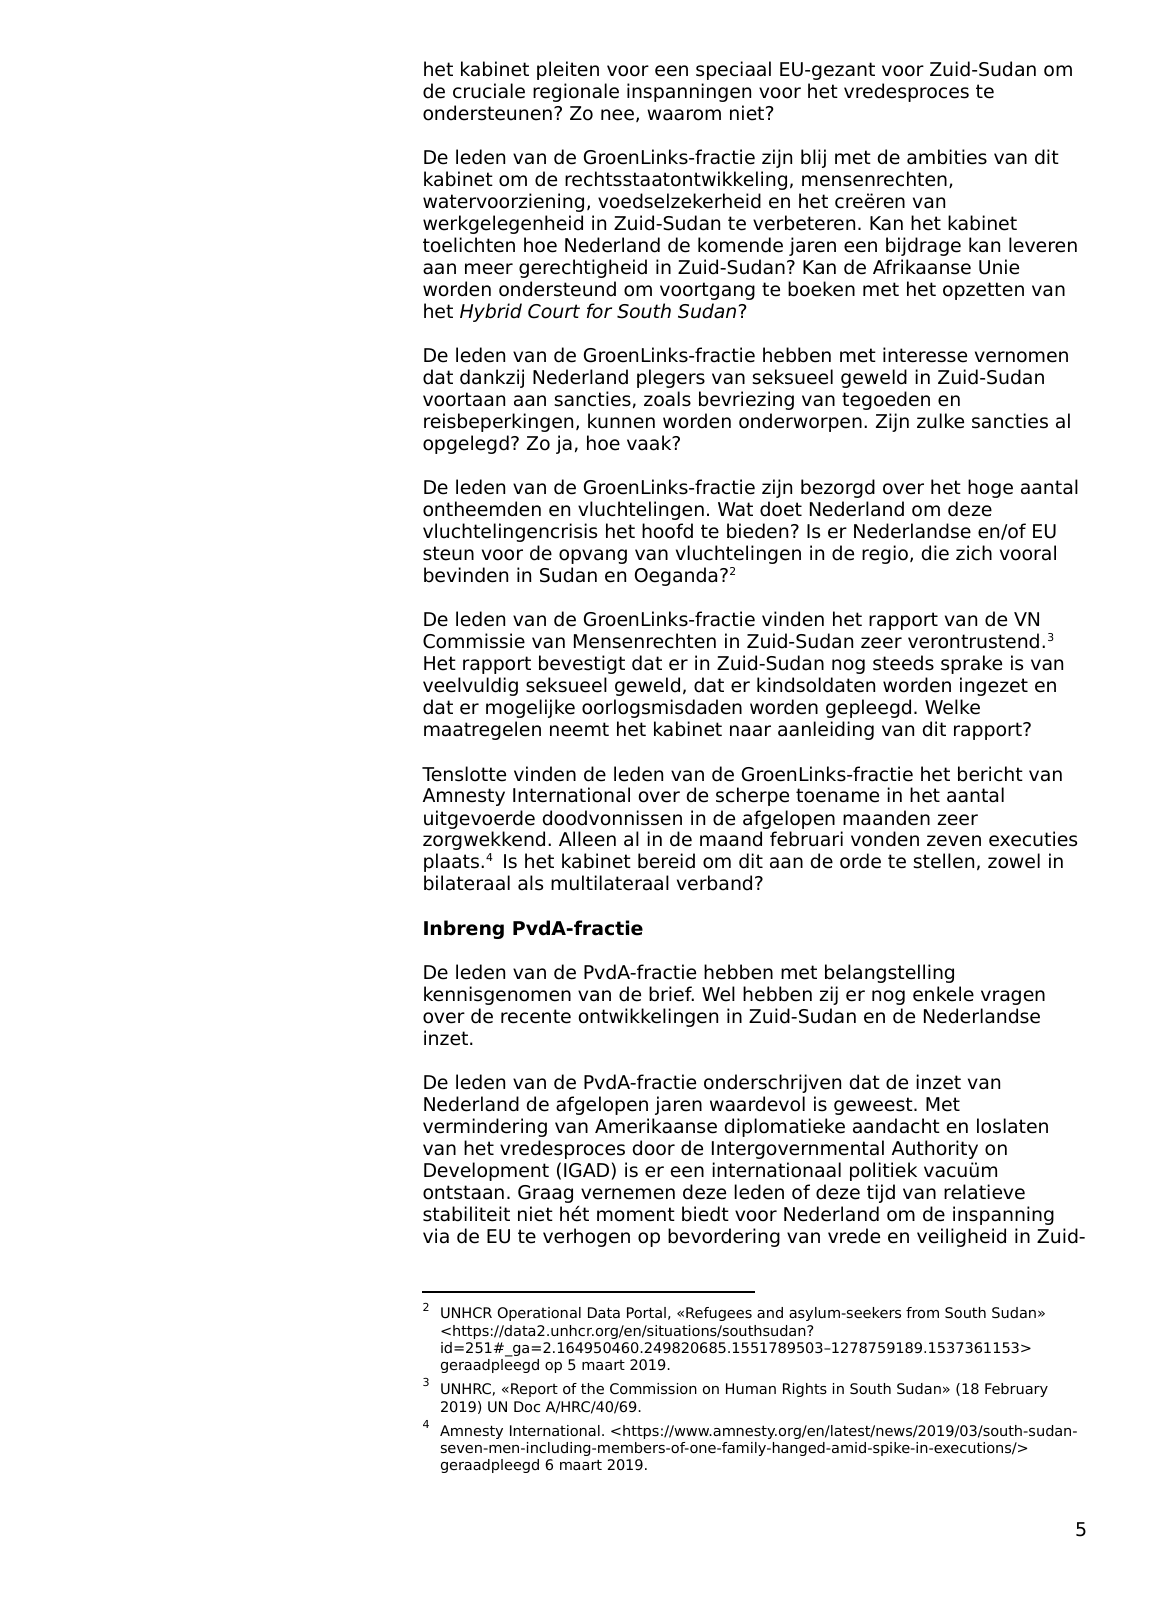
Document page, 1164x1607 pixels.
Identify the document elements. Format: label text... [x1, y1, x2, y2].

text Tenslotte vinden de leden van de GroenLinks-fractie het bericht van Amnesty International over de scherpe toename in het aantal uitgevoerde doodvonnissen in de afgelopen maanden zeer zorgwekkend. Alleen al in de maand februari vonden zeven executies plaats. Is het kabinet bereid om dit aan de orde te stellen, zowel in bilateraal als multilateraal verband? [422, 763, 1087, 895]
text De leden van de PvdA-fractie hebben met belangstelling kennisgenomen van de brief. Wel hebben zij er nog enkele vragen over de recente ontwikkelingen in Zuid-Sudan en de Nederlandse inzet. [422, 962, 1087, 1049]
subtitle Inbreng PvdA-fractie [422, 917, 1087, 939]
text De leden van de GroenLinks-fractie zijn bezorgd over het hoge aantal ontheemden en vluchtelingen. Wat doet Nederland om deze vluchtelingencrisis het hoofd te bieden? Is er Nederlandse en/of EU steun voor de opvang van vluchtelingen in de regio, die zich vooral bevinden in Sudan en Oeganda? [422, 477, 1087, 587]
text De leden van de GroenLinks-fractie vinden het rapport van de VN Commissie van Mensenrechten in Zuid-Sudan zeer verontrustend. Het rapport bevestigt dat er in Zuid-Sudan nog steeds sprake is van veelvuldig seksueel geweld, dat er kindsoldaten worden ingezet en dat er mogelijke oorlogsmisdaden worden gepleegd. Welke maatregelen neemt het kabinet naar aanleiding van dit rapport? [422, 609, 1087, 741]
text UNHRC, «Report of the Commission on Human Rights in South Sudan» (18 February 2019) UN Doc A/HRC/40/69. [422, 1377, 1087, 1416]
text De leden van de PvdA-fractie onderschrijven dat de inzet van Nederland de afgelopen jaren waardevol is geweest. Met vermindering van Amerikaanse diplomatieke aandacht en loslaten van het vredesproces door de Intergovernmental Authority on Development (IGAD) is er een internationaal politiek vacuüm ontstaan. Graag vernemen deze leden of deze tijd van relatieve stabiliteit niet hét moment biedt voor Nederland om de inspanning via de EU te verhogen op bevordering van vrede en veiligheid in Zuid- [422, 1072, 1087, 1248]
text Amnesty International. <https://www.amnesty.org/en/latest/news/2019/03/south-sudan-seven-men-including-members-of-one-family-hanged-amid-spike-in-executions/> geraadpleegd 6 maart 2019. [422, 1418, 1087, 1474]
text UNHCR Operational Data Portal, «Refugees and asylum-seekers from South Sudan» <https://data2.unhcr.org/en/situations/southsudan?id=251#_ga=2.164950460.249820685.1551789503–1278759189.1537361153> geraadpleegd op 5 maart 2019. [422, 1301, 1087, 1374]
text het kabinet pleiten voor een speciaal EU-gezant voor Zuid-Sudan om de cruciale regionale inspanningen voor het vredesproces te ondersteunen? Zo nee, waarom niet? [422, 59, 1087, 125]
text De leden van de GroenLinks-fractie zijn blij met de ambities van dit kabinet om de rechtsstaatontwikkeling, mensenrechten, watervoorziening, voedselzekerheid en het creëren van werkgelegenheid in Zuid-Sudan te verbeteren. Kan het kabinet toelichten hoe Nederland de komende jaren een bijdrage kan leveren aan meer gerechtigheid in Zuid-Sudan? Kan de Afrikaanse Unie worden ondersteund om voortgang te boeken met het opzetten van het Hybrid Court for South Sudan? [422, 147, 1087, 323]
text De leden van de GroenLinks-fractie hebben met interesse vernomen dat dankzij Nederland plegers van seksueel geweld in Zuid-Sudan voortaan aan sancties, zoals bevriezing van tegoeden en reisbeperkingen, kunnen worden onderworpen. Zijn zulke sancties al opgelegd? Zo ja, hoe vaak? [422, 345, 1087, 455]
